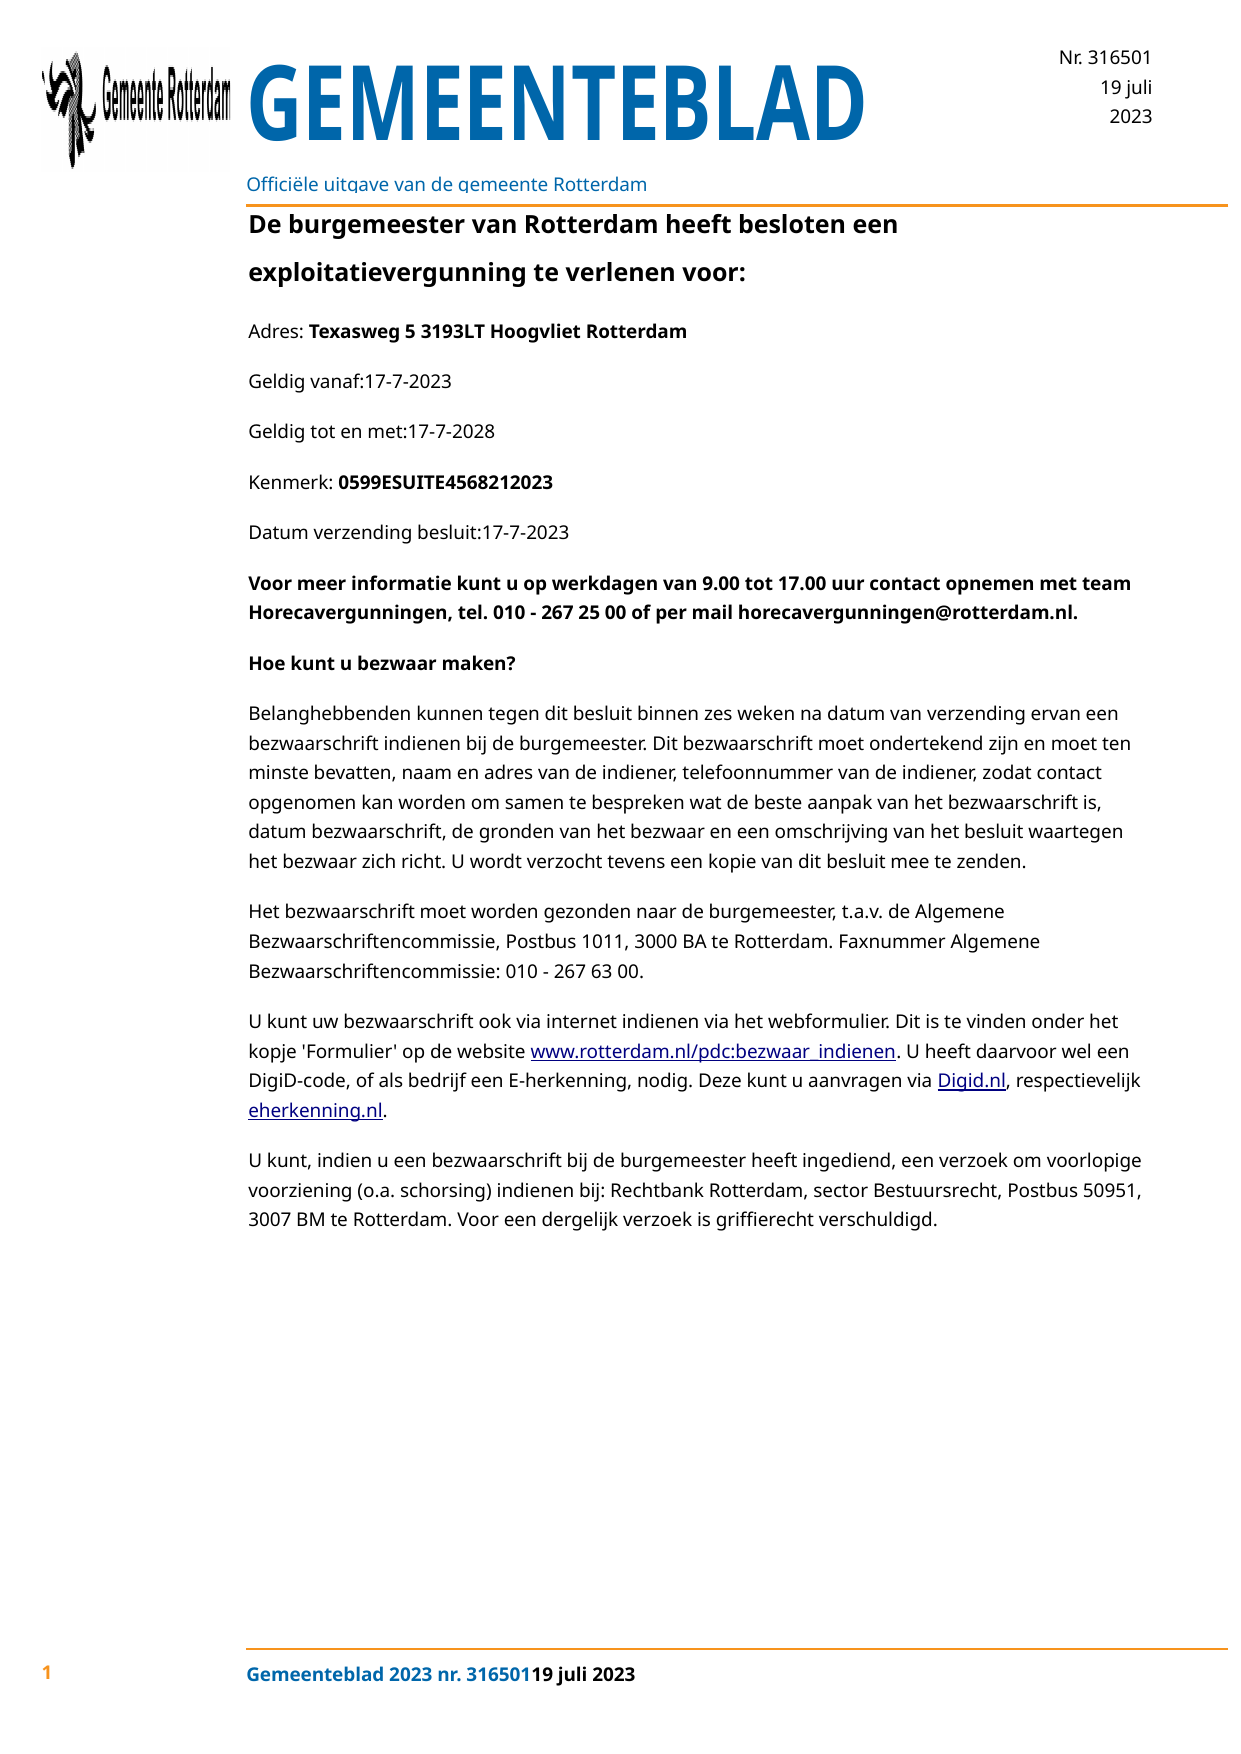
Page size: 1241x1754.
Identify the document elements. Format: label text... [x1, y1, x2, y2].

text U kunt uw bezwaarschrift ook via internet indienen via het webformulier. Dit is te vinden onder het kopje 'Formulier' op de website www.rotterdam.nl/pdc:bezwaar_indienen. U heeft daarvoor wel een DigiD-code, of als bedrijf een E-herkenning, nodig. Deze kunt u aanvragen via Digid.nl, respectievelijk eherkenning.nl. [248, 1008, 1152, 1123]
picture [41, 47, 231, 172]
text Geldig vanaf:17-7-2023 [248, 368, 1152, 394]
text Hoe kunt u bezwaar maken? [248, 650, 1152, 676]
text Datum verzending besluit:17-7-2023 [248, 519, 1152, 545]
text U kunt, indien u een bezwaarschrift bij de burgemeester heeft ingediend, een verzoek om voorlopige voorziening (o.a. schorsing) indienen bij: Rechtbank Rotterdam, sector Bestuursrecht, Postbus 50951, 3007 BM te Rotterdam. Voor een dergelijk verzoek is griffierecht verschuldigd. [248, 1147, 1152, 1232]
text De burgemeester van Rotterdam heeft besloten een exploitatievergunning te verlenen voor: [248, 207, 1152, 288]
text Kenmerk: 0599ESUITE4568212023 [248, 469, 1152, 495]
text Adres: Texasweg 5 3193LT Hoogvliet Rotterdam [248, 318, 1152, 344]
text Voor meer informatie kunt u op werkdagen van 9.00 tot 17.00 uur contact opnemen met team Horecavergunningen, tel. 010 - 267 25 00 of per mail horecavergunningen@rotterdam.nl. [248, 570, 1152, 625]
text Het bezwaarschrift moet worden gezonden naar de burgemeester, t.a.v. de Algemene Bezwaarschriftencommissie, Postbus 1011, 3000 BA te Rotterdam. Faxnummer Algemene Bezwaarschriftencommissie: 010 - 267 63 00. [248, 899, 1152, 984]
text Geldig tot en met:17-7-2028 [248, 419, 1152, 444]
text Belanghebbenden kunnen tegen dit besluit binnen zes weken na datum van verzending ervan een bezwaarschrift indienen bij de burgemeester. Dit bezwaarschrift moet ondertekend zijn en moet ten minste bevatten, naam en adres van de indiener, telefoonnummer van de indiener, zodat contact opgenomen kan worden om samen te bespreken wat de beste aanpak van het bezwaarschrift is, datum bezwaarschrift, de gronden van het bezwaar en een omschrijving van het besluit waartegen het bezwaar zich richt. U wordt verzocht tevens een kopie van dit besluit mee te zenden. [248, 700, 1152, 874]
